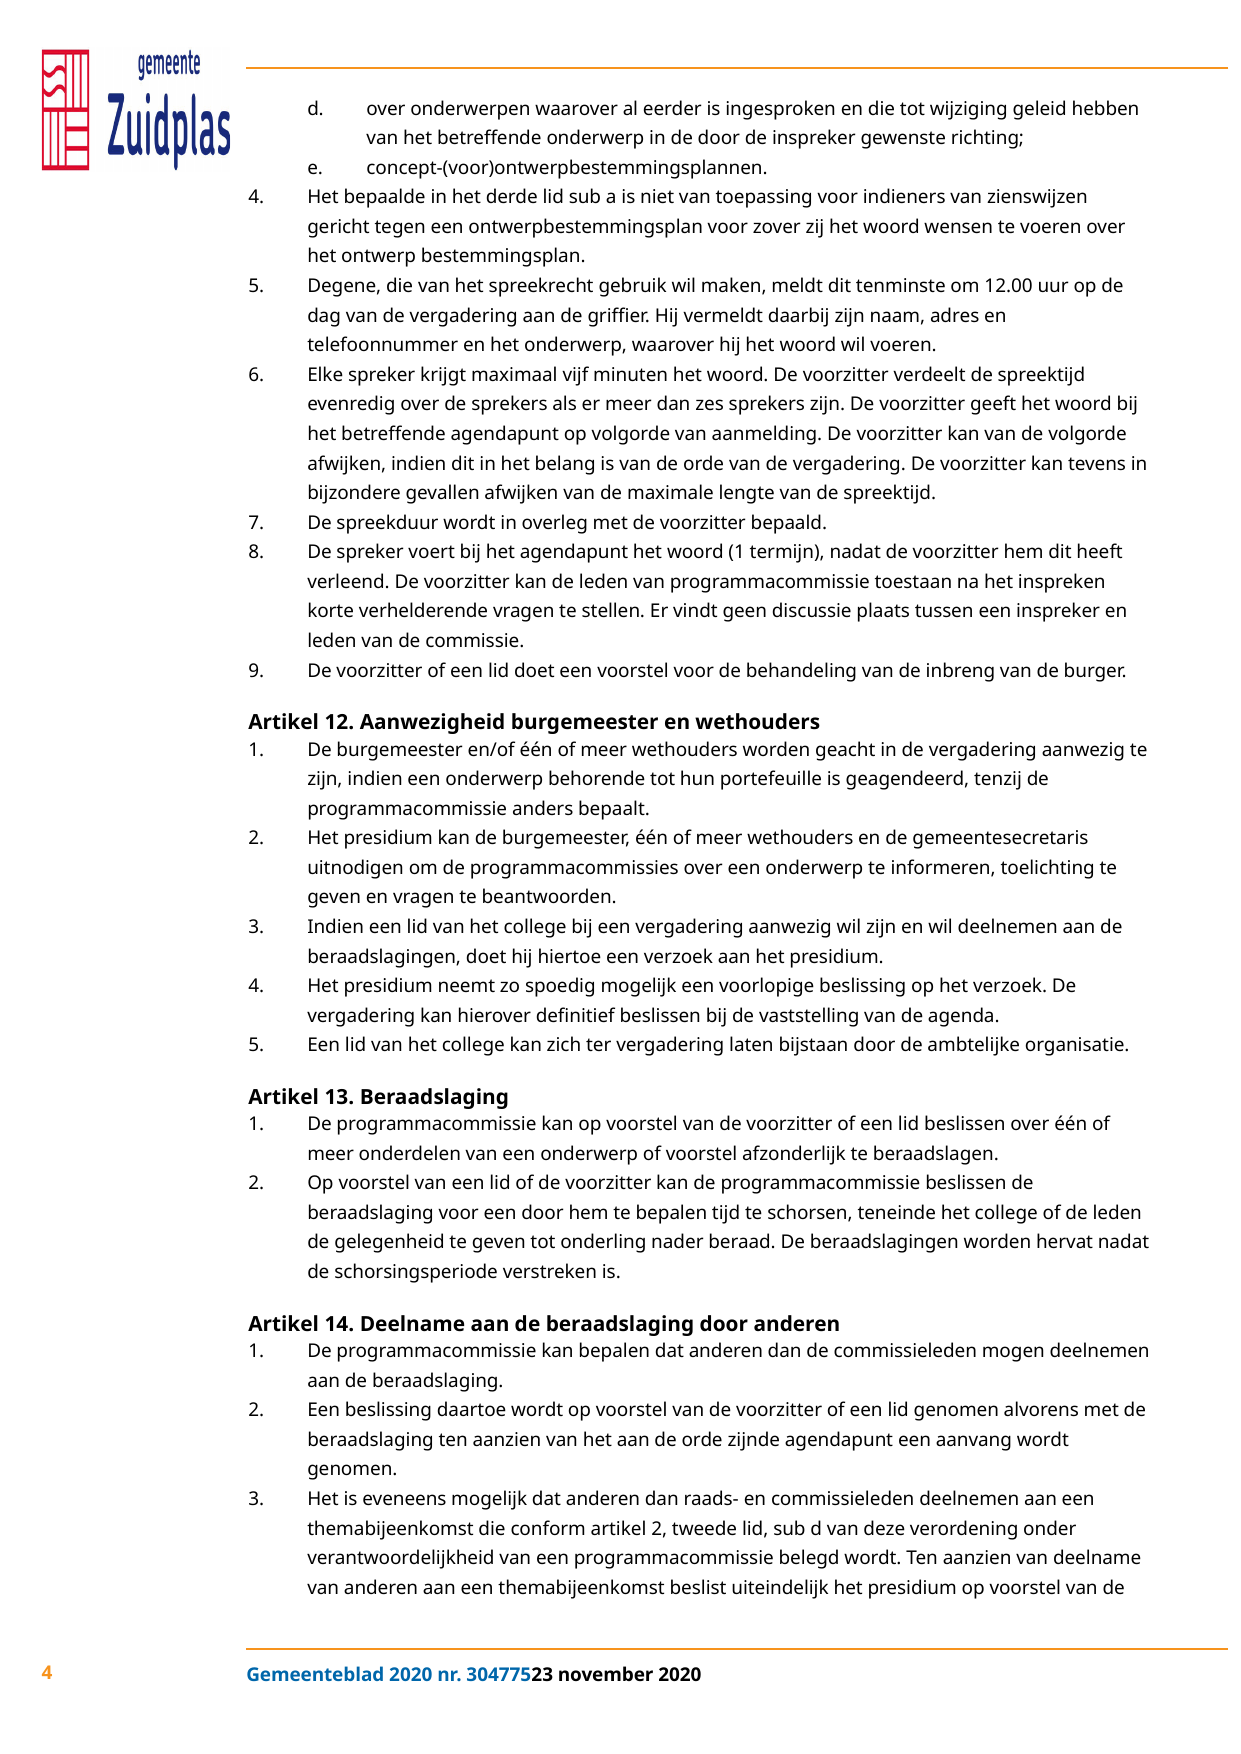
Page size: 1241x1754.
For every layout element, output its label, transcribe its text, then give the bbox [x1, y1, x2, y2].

list Het bepaalde in het derde lid sub a is niet van toepassing voor indieners van zienswijzen gericht tegen een ontwerpbestemmingsplan voor zover zij het woord wensen te voeren over het ontwerp bestemmingsplan. [248, 183, 1152, 268]
list De programmacommissie kan op voorstel van de voorzitter of een lid beslissen over één of meer onderdelen van een onderwerp of voorstel afzonderlijk te beraadslagen. [248, 1110, 1152, 1166]
text Artikel 14. Deelname aan de beraadslaging door anderen [248, 1309, 1152, 1337]
list concept-(voor)ontwerpbestemmingsplannen. [307, 154, 1152, 180]
list De burgemeester en/of één of meer wethouders worden geacht in de vergadering aanwezig te zijn, indien een onderwerp behorende tot hun portefeuille is geagendeerd, tenzij de programmacommissie anders bepaalt. [248, 736, 1152, 821]
list De spreekduur wordt in overleg met de voorzitter bepaald. [248, 509, 1152, 535]
list De voorzitter of een lid doet een voorstel voor de behandeling van de inbreng van de burger. [248, 657, 1152, 683]
text Artikel 12. Aanwezigheid burgemeester en wethouders [248, 707, 1152, 736]
picture [41, 47, 231, 172]
list Indien een lid van het college bij een vergadering aanwezig wil zijn en wil deelnemen aan de beraadslagingen, doet hij hiertoe een verzoek aan het presidium. [248, 913, 1152, 968]
list Een lid van het college kan zich ter vergadering laten bijstaan door de ambtelijke organisatie. [248, 1032, 1152, 1057]
list Op voorstel van een lid of de voorzitter kan de programmacommissie beslissen de beraadslaging voor een door hem te bepalen tijd te schorsen, teneinde het college of de leden de gelegenheid te geven tot onderling nader beraad. De beraadslagingen worden hervat nadat de schorsingsperiode verstreken is. [248, 1169, 1152, 1284]
list De programmacommissie kan bepalen dat anderen dan de commissieleden mogen deelnemen aan de beraadslaging. [248, 1337, 1152, 1392]
list De spreker voert bij het agendapunt het woord (1 termijn), nadat de voorzitter hem dit heeft verleend. De voorzitter kan de leden van programmacommissie toestaan na het inspreken korte verhelderende vragen te stellen. Er vindt geen discussie plaats tussen een inspreker en leden van de commissie. [248, 538, 1152, 653]
list over onderwerpen waarover al eerder is ingesproken en die tot wijziging geleid hebben van het betreffende onderwerp in de door de inspreker gewenste richting; [307, 95, 1152, 150]
list Een beslissing daartoe wordt op voorstel van de voorzitter of een lid genomen alvorens met de beraadslaging ten aanzien van het aan de orde zijnde agendapunt een aanvang wordt genomen. [248, 1396, 1152, 1481]
list Het presidium kan de burgemeester, één of meer wethouders en de gemeentesecretaris uitnodigen om de programmacommissies over een onderwerp te informeren, toelichting te geven en vragen te beantwoorden. [248, 824, 1152, 909]
list Elke spreker krijgt maximaal vijf minuten het woord. De voorzitter verdeelt de spreektijd evenredig over de sprekers als er meer dan zes sprekers zijn. De voorzitter geeft het woord bij het betreffende agendapunt op volgorde van aanmelding. De voorzitter kan van de volgorde afwijken, indien dit in het belang is van de orde van de vergadering. De voorzitter kan tevens in bijzondere gevallen afwijken van de maximale lengte van de spreektijd. [248, 361, 1152, 505]
list Het presidium neemt zo spoedig mogelijk een voorlopige beslissing op het verzoek. De vergadering kan hierover definitief beslissen bij de vaststelling van de agenda. [248, 972, 1152, 1028]
list Het is eveneens mogelijk dat anderen dan raads- en commissieleden deelnemen aan een themabijeenkomst die conform artikel 2, tweede lid, sub d van deze verordening onder verantwoordelijkheid van een programmacommissie belegd wordt. Ten aanzien van deelname van anderen aan een themabijeenkomst beslist uiteindelijk het presidium op voorstel van de [248, 1485, 1152, 1599]
list Degene, die van het spreekrecht gebruik wil maken, meldt dit tenminste om 12.00 uur op de dag van de vergadering aan de griffier. Hij vermeldt daarbij zijn naam, adres en telefoonnummer en het onderwerp, waarover hij het woord wil voeren. [248, 272, 1152, 357]
text Artikel 13. Beraadslaging [248, 1082, 1152, 1110]
